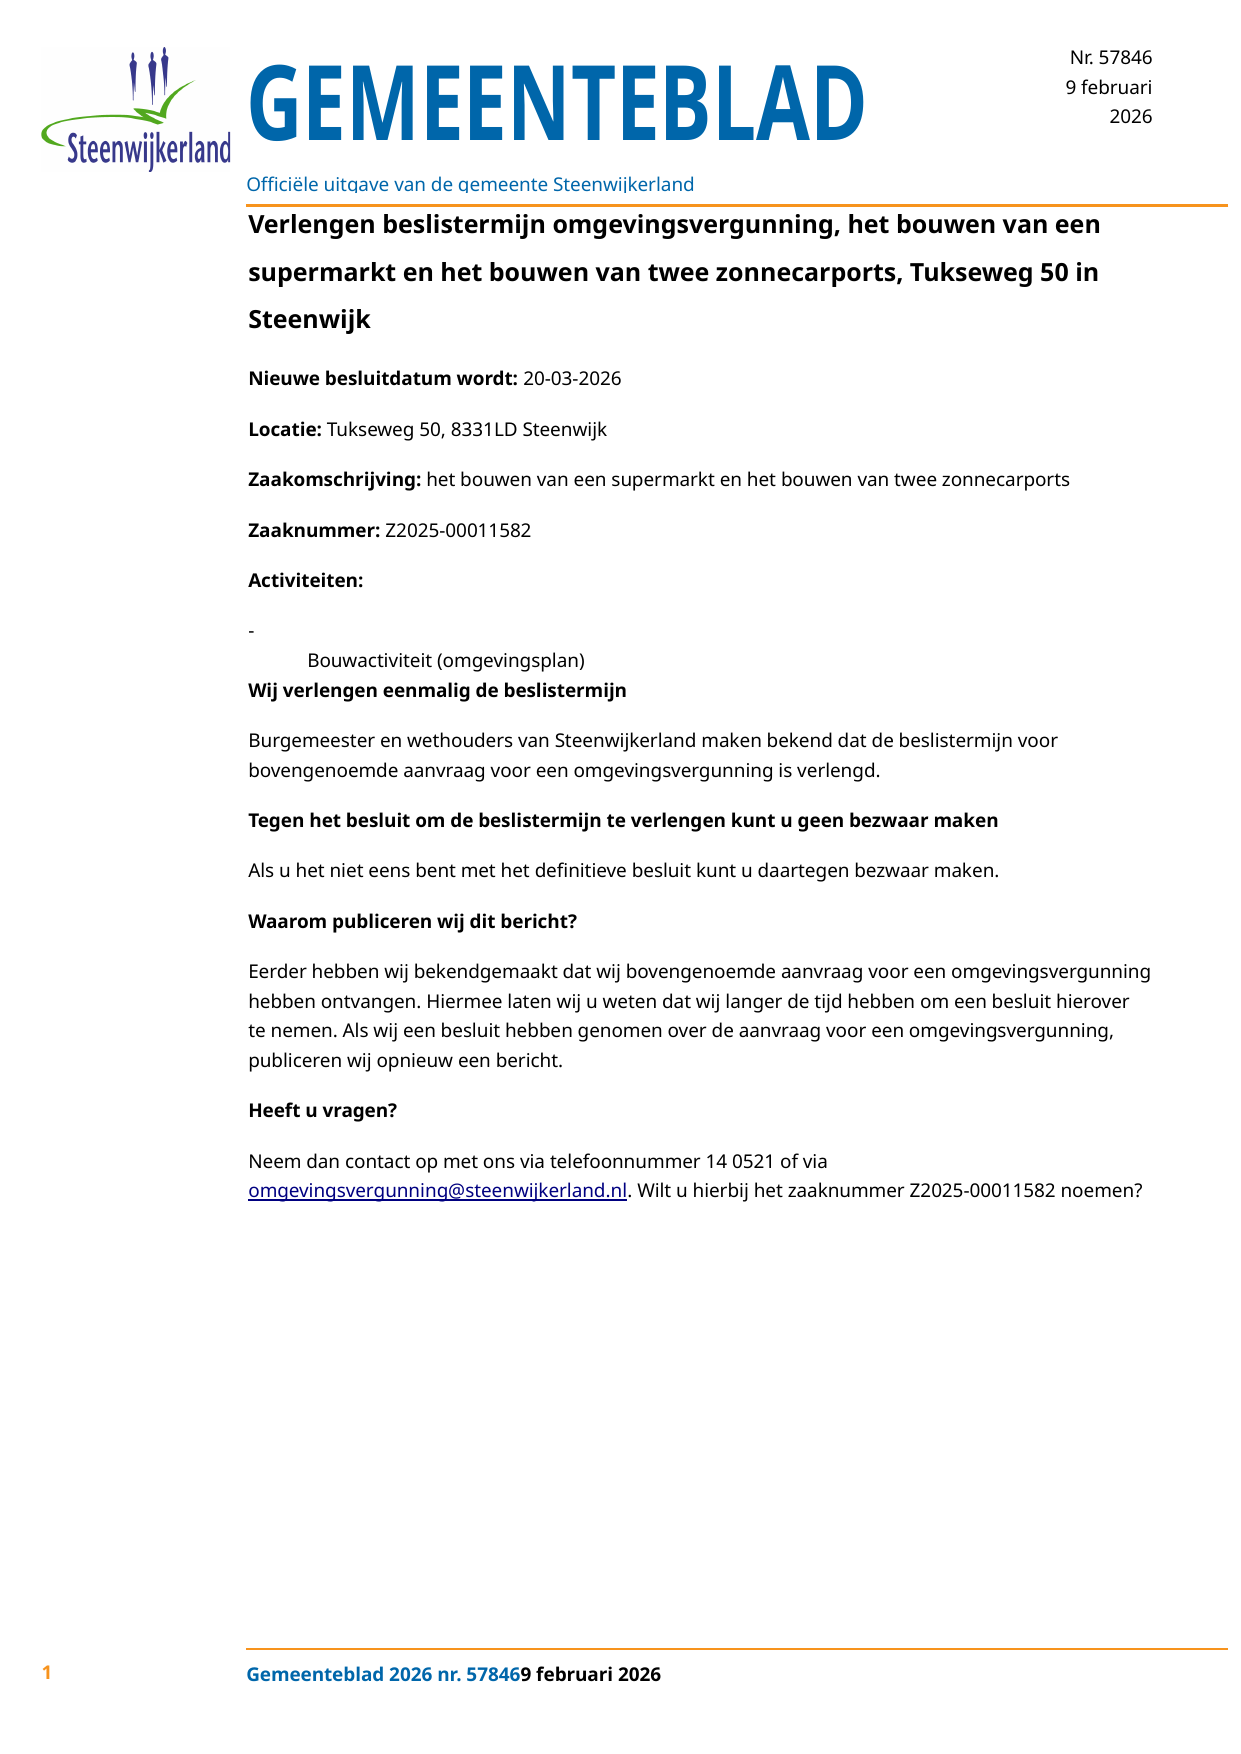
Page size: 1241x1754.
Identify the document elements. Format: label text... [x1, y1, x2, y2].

text Heeft u vragen? [248, 1098, 1152, 1123]
text Waarom publiceren wij dit bericht? [248, 908, 1152, 934]
text Zaaknummer: Z2025-00011582 [248, 517, 1152, 542]
text Activiteiten: [248, 567, 1152, 593]
picture [41, 47, 231, 172]
text Als u het niet eens bent met het definitieve besluit kunt u daartegen bezwaar maken. [248, 858, 1152, 883]
text Nieuwe besluitdatum wordt: 20-03-2026 [248, 366, 1152, 391]
text Verlengen beslistermijn omgevingsvergunning, het bouwen van een supermarkt en het bouwen van twee zonnecarports, Tukseweg 50 in Steenwijk [248, 207, 1152, 336]
text Neem dan contact op met ons via telefoonnummer 14 0521 of via omgevingsvergunning@steenwijkerland.nl. Wilt u hierbij het zaaknummer Z2025-00011582 noemen? [248, 1148, 1152, 1203]
text Zaakomschrijving: het bouwen van een supermarkt en het bouwen van twee zonnecarports [248, 466, 1152, 492]
text Eerder hebben wij bekendgemaakt dat wij bovengenoemde aanvraag voor een omgevingsvergunning hebben ontvangen. Hiermee laten wij u weten dat wij langer de tijd hebben om een besluit hierover te nemen. Als wij een besluit hebben genomen over de aanvraag voor een omgevingsvergunning, publiceren wij opnieuw een bericht. [248, 958, 1152, 1073]
text Tegen het besluit om de beslistermijn te verlengen kunt u geen bezwaar maken [248, 807, 1152, 833]
text Locatie: Tukseweg 50, 8331LD Steenwijk [248, 416, 1152, 442]
text Burgemeester en wethouders van Steenwijkerland maken bekend dat de beslistermijn voor bovengenoemde aanvraag voor een omgevingsvergunning is verlengd. [248, 727, 1152, 782]
list Bouwactiviteit (omgevingsplan) [248, 647, 1152, 673]
text Wij verlengen eenmalig de beslistermijn [248, 677, 1152, 702]
